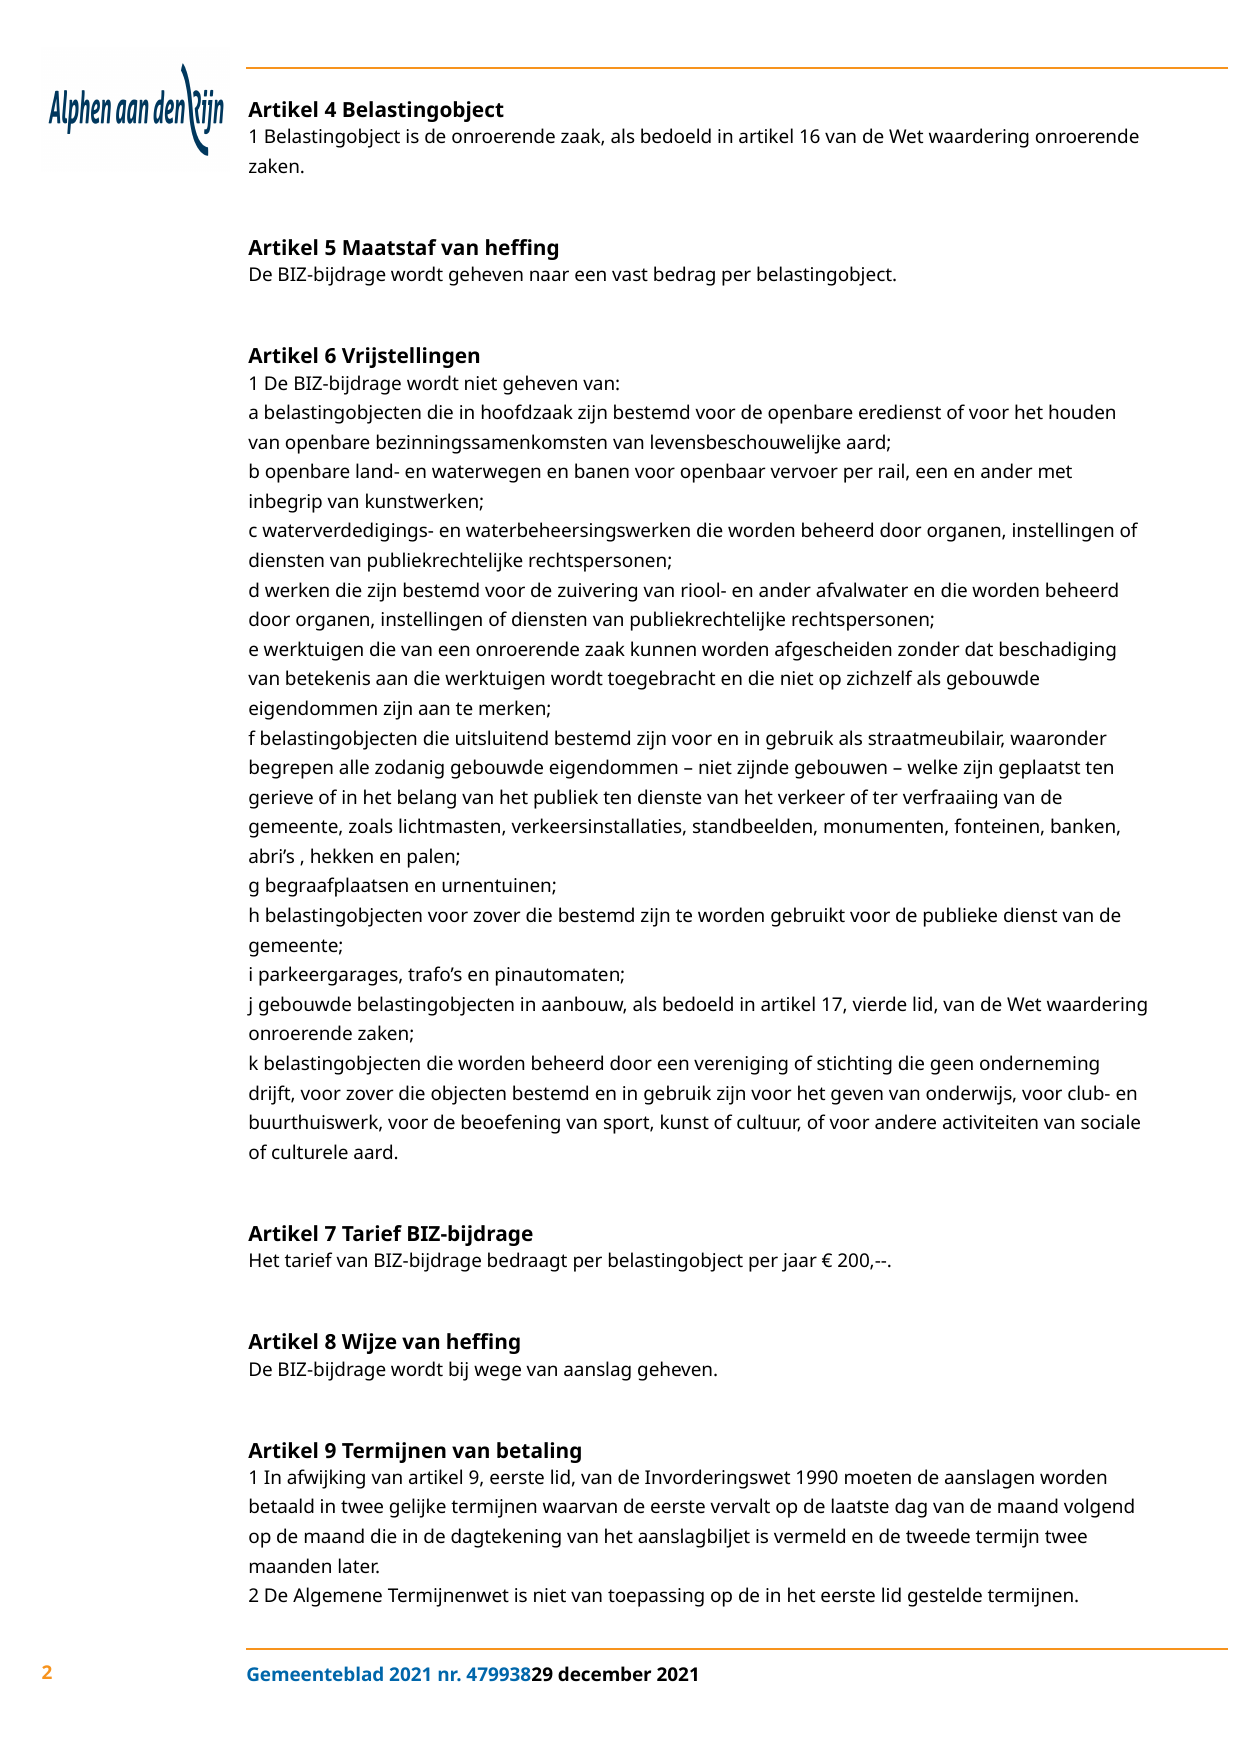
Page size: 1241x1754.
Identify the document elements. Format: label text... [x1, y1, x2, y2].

text Artikel 4 Belastingobject [248, 95, 1152, 123]
text a belastingobjecten die in hoofdzaak zijn bestemd voor de openbare eredienst of voor het houden van openbare bezinningssamenkomsten van levensbeschouwelijke aard; [248, 399, 1152, 454]
text 1 De BIZ-bijdrage wordt niet geheven van: [248, 370, 1152, 395]
text h belastingobjecten voor zover die bestemd zijn te worden gebruikt voor de publieke dienst van de gemeente; [248, 902, 1152, 957]
text c waterverdedigings- en waterbeheersingswerken die worden beheerd door organen, instellingen of diensten van publiekrechtelijke rechtspersonen; [248, 518, 1152, 573]
text b openbare land- en waterwegen en banen voor openbaar vervoer per rail, een en ander met inbegrip van kunstwerken; [248, 458, 1152, 514]
text Artikel 9 Termijnen van betaling [248, 1436, 1152, 1464]
text i parkeergarages, trafo’s en pinautomaten; [248, 961, 1152, 987]
picture [41, 47, 231, 172]
text 1 In afwijking van artikel 9, eerste lid, van de Invorderingswet 1990 moeten de aanslagen worden betaald in twee gelijke termijnen waarvan de eerste vervalt op de laatste dag van de maand volgend op de maand die in de dagtekening van het aanslagbiljet is vermeld en de tweede termijn twee maanden later. [248, 1464, 1152, 1579]
text De BIZ-bijdrage wordt geheven naar een vast bedrag per belastingobject. [248, 261, 1152, 287]
text De BIZ-bijdrage wordt bij wege van aanslag geheven. [248, 1356, 1152, 1381]
text Artikel 6 Vrijstellingen [248, 341, 1152, 370]
text f belastingobjecten die uitsluitend bestemd zijn voor en in gebruik als straatmeubilair, waaronder begrepen alle zodanig gebouwde eigendommen – niet zijnde gebouwen – welke zijn geplaatst ten gerieve of in het belang van het publiek ten dienste van het verkeer of ter verfraaiing van de gemeente, zoals lichtmasten, verkeersinstallaties, standbeelden, monumenten, fonteinen, banken, abri’s , hekken en palen; [248, 725, 1152, 869]
text 2 De Algemene Termijnenwet is niet van toepassing op de in het eerste lid gestelde termijnen. [248, 1582, 1152, 1608]
text Artikel 8 Wijze van heffing [248, 1327, 1152, 1356]
text 1 Belastingobject is de onroerende zaak, als bedoeld in artikel 16 van de Wet waardering onroerende zaken. [248, 123, 1152, 178]
text d werken die zijn bestemd voor de zuivering van riool- en ander afvalwater en die worden beheerd door organen, instellingen of diensten van publiekrechtelijke rechtspersonen; [248, 577, 1152, 632]
text j gebouwde belastingobjecten in aanbouw, als bedoeld in artikel 17, vierde lid, van de Wet waardering onroerende zaken; [248, 991, 1152, 1046]
text k belastingobjecten die worden beheerd door een vereniging of stichting die geen onderneming drijft, voor zover die objecten bestemd en in gebruik zijn voor het geven van onderwijs, voor club- en buurthuiswerk, voor de beoefening van sport, kunst of cultuur, of voor andere activiteiten van sociale of culturele aard. [248, 1050, 1152, 1164]
text g begraafplaatsen en urnentuinen; [248, 873, 1152, 898]
text Het tarief van BIZ-bijdrage bedraagt per belastingobject per jaar € 200,--. [248, 1247, 1152, 1273]
text e werktuigen die van een onroerende zaak kunnen worden afgescheiden zonder dat beschadiging van betekenis aan die werktuigen wordt toegebracht en die niet op zichzelf als gebouwde eigendommen zijn aan te merken; [248, 636, 1152, 721]
text Artikel 5 Maatstaf van heffing [248, 233, 1152, 261]
text Artikel 7 Tarief BIZ-bijdrage [248, 1219, 1152, 1247]
